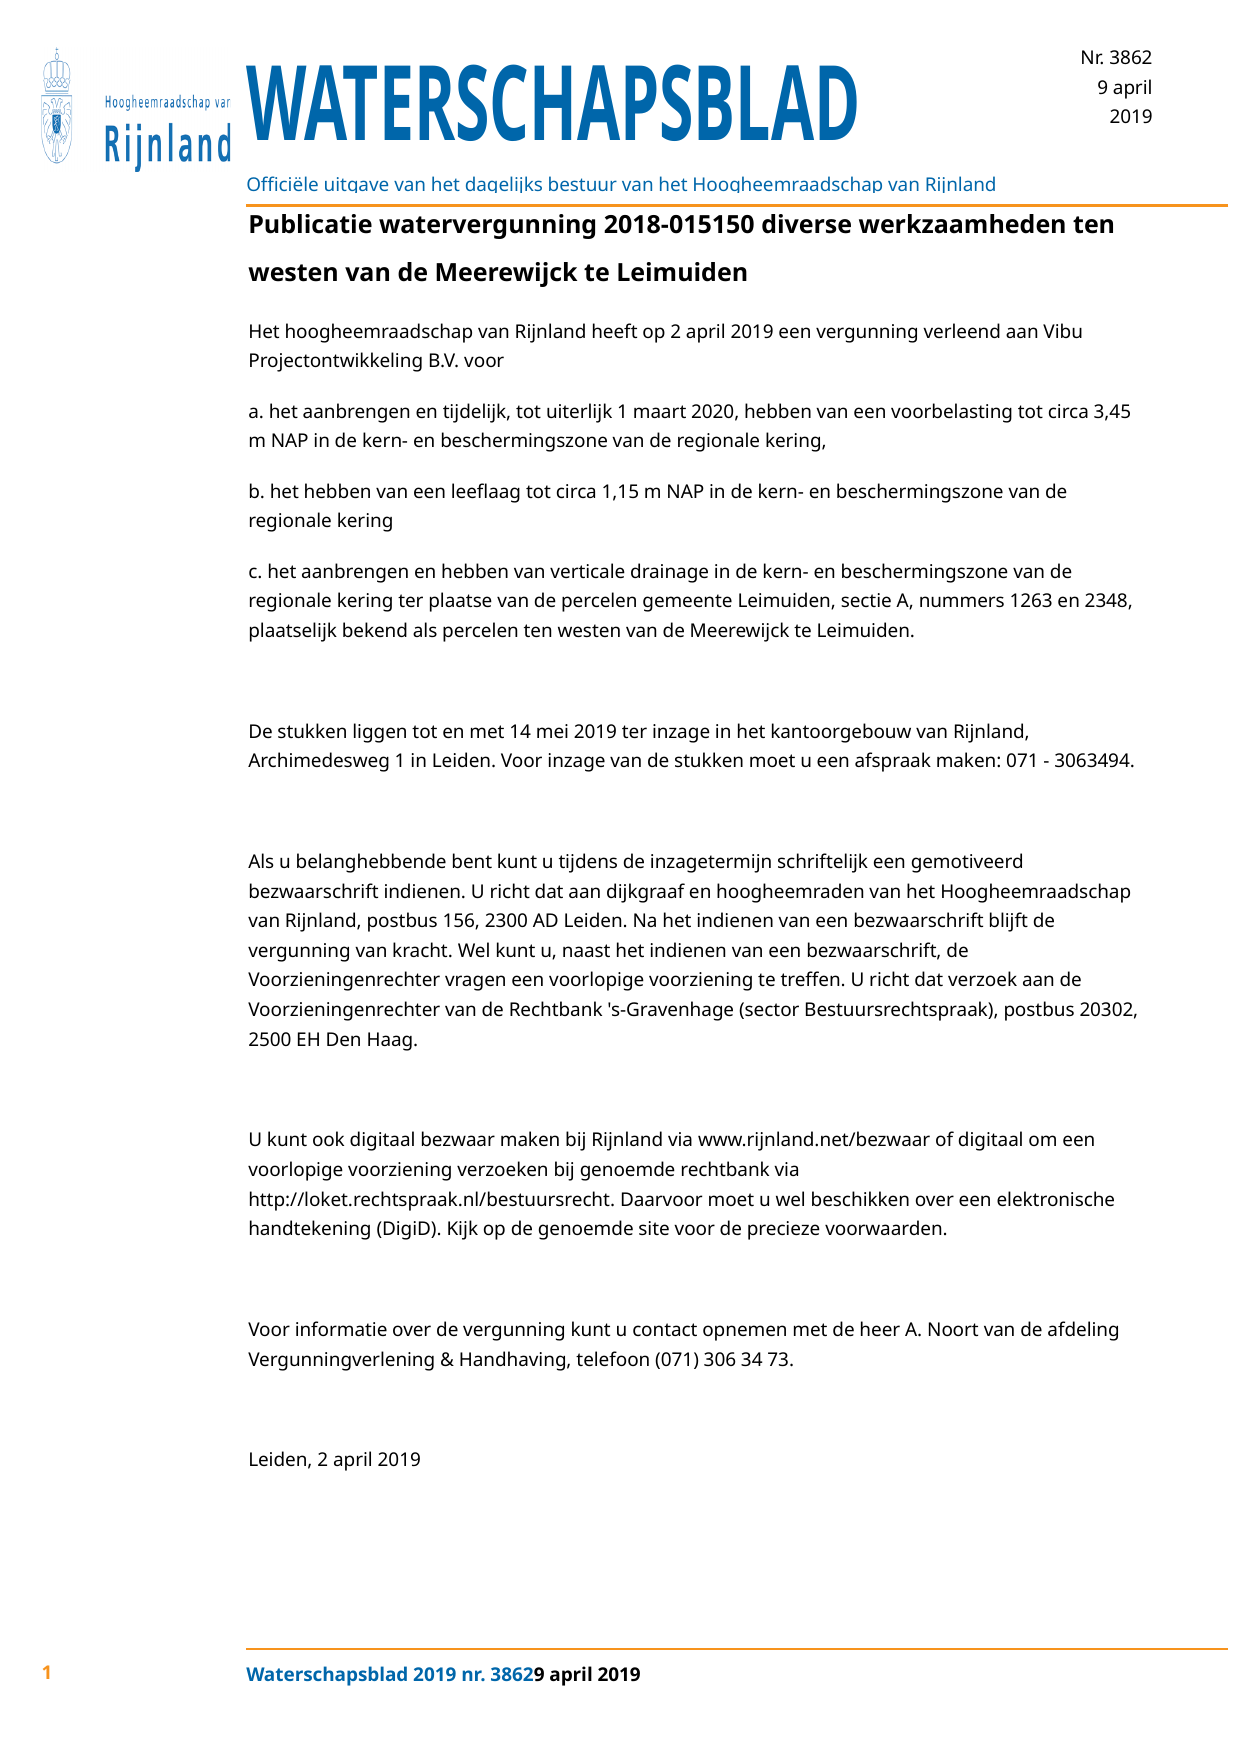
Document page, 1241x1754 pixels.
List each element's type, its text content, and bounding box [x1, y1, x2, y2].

text Als u belanghebbende bent kunt u tijdens de inzagetermijn schriftelijk een gemotiveerd bezwaarschrift indienen. U richt dat aan dijkgraaf en hoogheemraden van het Hoogheemraadschap van Rijnland, postbus 156, 2300 AD Leiden. Na het indienen van een bezwaarschrift blijft de vergunning van kracht. Wel kunt u, naast het indienen van een bezwaarschrift, de Voorzieningenrechter vragen een voorlopige voorziening te treffen. U richt dat verzoek aan de Voorzieningenrechter van de Rechtbank 's-Gravenhage (sector Bestuursrechtspraak), postbus 20302, 2500 EH Den Haag. [248, 848, 1152, 1052]
text Het hoogheemraadschap van Rijnland heeft op 2 april 2019 een vergunning verleend aan Vibu Projectontwikkeling B.V. voor [248, 318, 1152, 373]
text Publicatie watervergunning 2018-015150 diverse werkzaamheden ten westen van de Meerewijck te Leimuiden [248, 207, 1152, 288]
text U kunt ook digitaal bezwaar maken bij Rijnland via www.rijnland.net/bezwaar of digitaal om een voorlopige voorziening verzoeken bij genoemde rechtbank via http://loket.rechtspraak.nl/bestuursrecht. Daarvoor moet u wel beschikken over een elektronische handtekening (DigiD). Kijk op de genoemde site voor de precieze voorwaarden. [248, 1127, 1152, 1241]
text Voor informatie over de vergunning kunt u contact opnemen met de heer A. Noort van de afdeling Vergunningverlening & Handhaving, telefoon (071) 306 34 73. [248, 1316, 1152, 1372]
text Leiden, 2 april 2019 [248, 1447, 1152, 1472]
text De stukken liggen tot en met 14 mei 2019 ter inzage in het kantoorgebouw van Rijnland, Archimedesweg 1 in Leiden. Voor inzage van de stukken moet u een afspraak maken: 071 - 3063494. [248, 718, 1152, 773]
picture [41, 47, 231, 172]
text a. het aanbrengen en tijdelijk, tot uiterlijk 1 maart 2020, hebben van een voorbelasting tot circa 3,45 m NAP in de kern- en beschermingszone van de regionale kering, [248, 398, 1152, 453]
text b. het hebben van een leeflaag tot circa 1,15 m NAP in de kern- en beschermingszone van de regionale kering [248, 478, 1152, 533]
text c. het aanbrengen en hebben van verticale drainage in de kern- en beschermingszone van de regionale kering ter plaatse van de percelen gemeente Leimuiden, sectie A, nummers 1263 en 2348, plaatselijk bekend als percelen ten westen van de Meerewijck te Leimuiden. [248, 558, 1152, 643]
